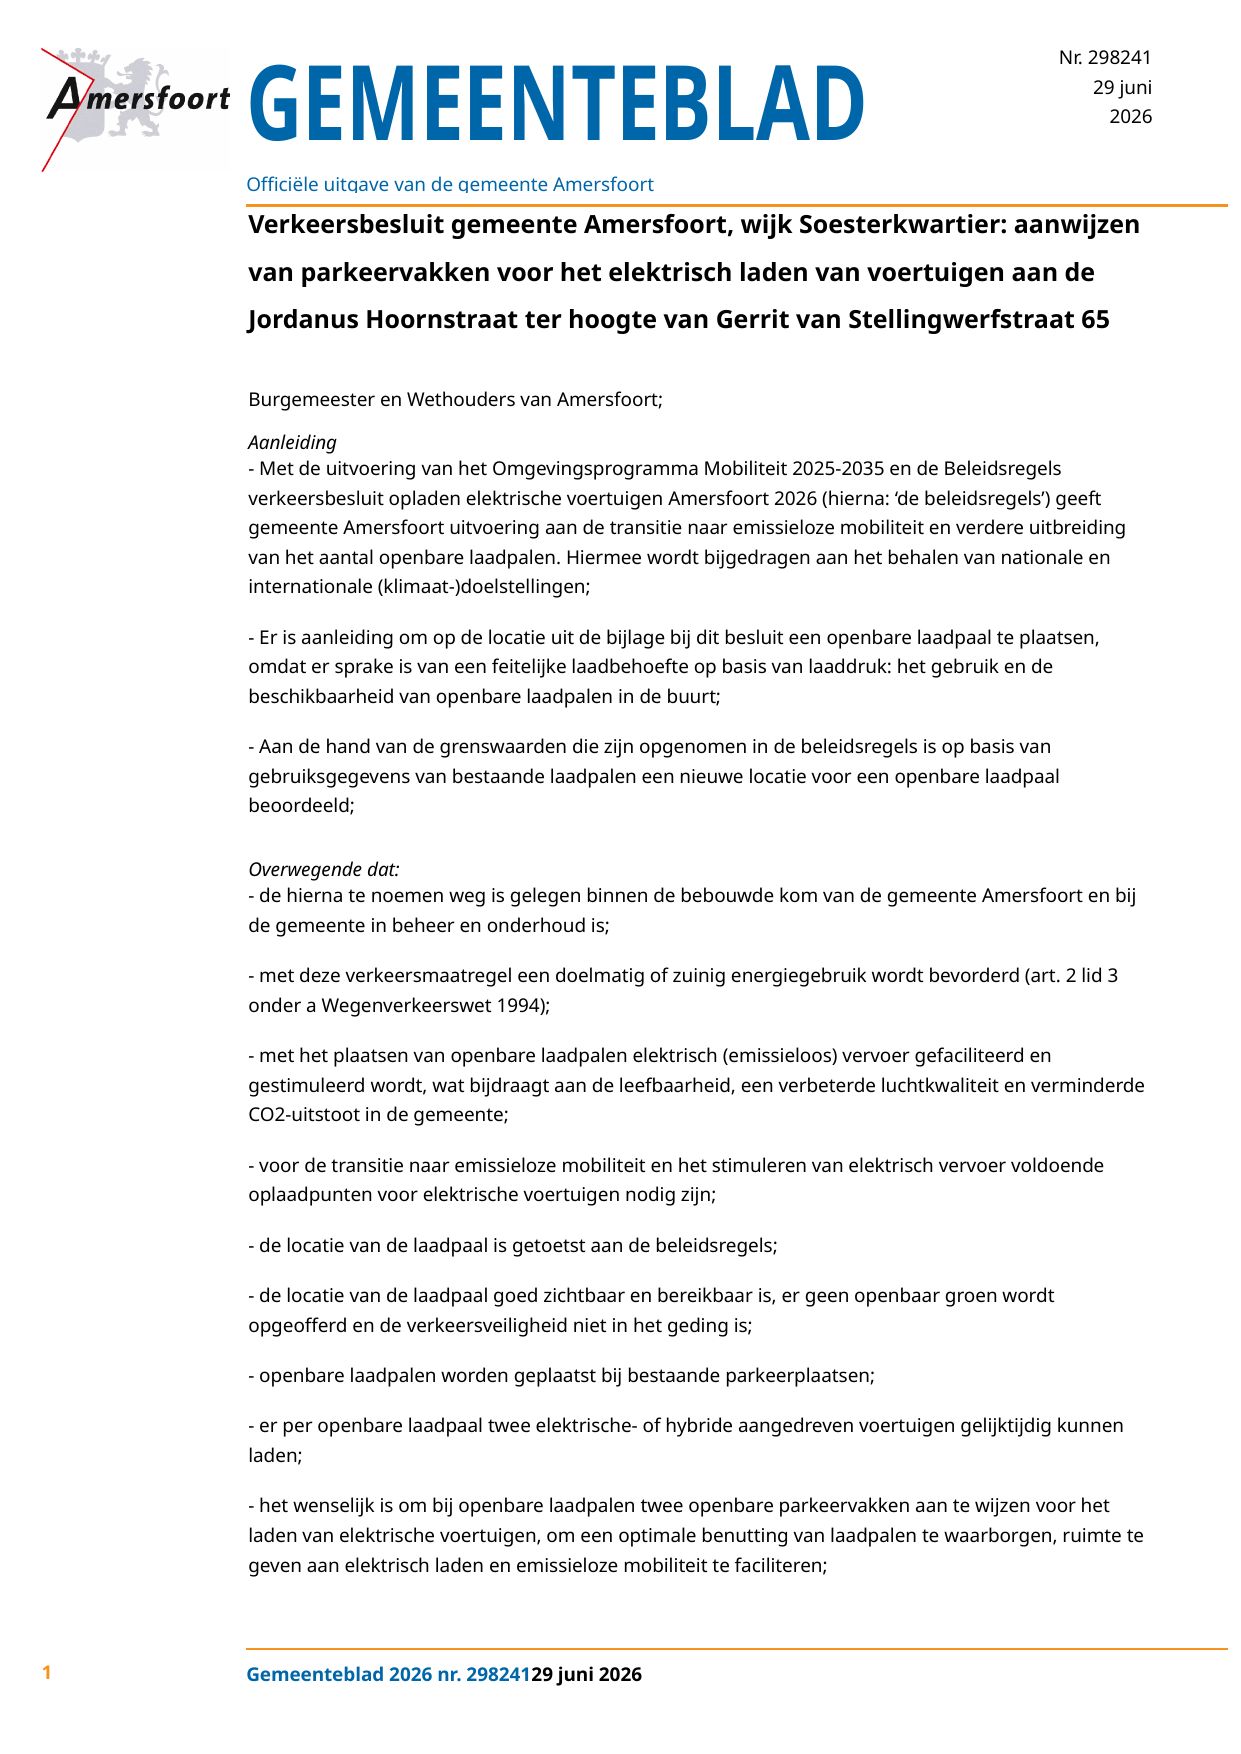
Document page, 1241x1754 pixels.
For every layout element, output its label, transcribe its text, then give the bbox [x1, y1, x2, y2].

text - Aan de hand van de grenswaarden die zijn opgenomen in de beleidsregels is op basis van gebruiksgegevens van bestaande laadpalen een nieuwe locatie voor een openbare laadpaal beoordeeld; [248, 733, 1152, 818]
text - openbare laadpalen worden geplaatst bij bestaande parkeerplaatsen; [248, 1362, 1152, 1388]
text - met het plaatsen van openbare laadpalen elektrisch (emissieloos) vervoer gefaciliteerd en gestimuleerd wordt, wat bijdraagt aan de leefbaarheid, een verbeterde luchtkwaliteit en verminderde CO2-uitstoot in de gemeente; [248, 1042, 1152, 1127]
text - het wenselijk is om bij openbare laadpalen twee openbare parkeervakken aan te wijzen voor het laden van elektrische voertuigen, om een optimale benutting van laadpalen te waarborgen, ruimte te geven aan elektrisch laden en emissieloze mobiliteit te faciliteren; [248, 1493, 1152, 1578]
text - voor de transitie naar emissieloze mobiliteit en het stimuleren van elektrisch vervoer voldoende oplaadpunten voor elektrische voertuigen nodig zijn; [248, 1152, 1152, 1207]
text Burgemeester en Wethouders van Amersfoort; [248, 386, 1152, 412]
text Aanleiding [248, 429, 1152, 455]
text - Met de uitvoering van het Omgevingsprogramma Mobiliteit 2025-2035 en de Beleidsregels verkeersbesluit opladen elektrische voertuigen Amersfoort 2026 (hierna: ‘de beleidsregels’) geeft gemeente Amersfoort uitvoering aan de transitie naar emissieloze mobiliteit en verdere uitbreiding van het aantal openbare laadpalen. Hiermee wordt bijgedragen aan het behalen van nationale en internationale (klimaat-)doelstellingen; [248, 455, 1152, 599]
text - de hierna te noemen weg is gelegen binnen de bebouwde kom van de gemeente Amersfoort en bij de gemeente in beheer en onderhoud is; [248, 882, 1152, 938]
text Verkeersbesluit gemeente Amersfoort, wijk Soesterkwartier: aanwijzen van parkeervakken voor het elektrisch laden van voertuigen aan de Jordanus Hoornstraat ter hoogte van Gerrit van Stellingwerfstraat 65 [248, 207, 1152, 336]
picture [41, 47, 231, 172]
text - er per openbare laadpaal twee elektrische- of hybride aangedreven voertuigen gelijktijdig kunnen laden; [248, 1413, 1152, 1468]
text - Er is aanleiding om op de locatie uit de bijlage bij dit besluit een openbare laadpaal te plaatsen, omdat er sprake is van een feitelijke laadbehoefte op basis van laaddruk: het gebruik en de beschikbaarheid van openbare laadpalen in de buurt; [248, 624, 1152, 709]
text - met deze verkeersmaatregel een doelmatig of zuinig energiegebruik wordt bevorderd (art. 2 lid 3 onder a Wegenverkeerswet 1994); [248, 962, 1152, 1018]
text - de locatie van de laadpaal goed zichtbaar en bereikbaar is, er geen openbaar groen wordt opgeofferd en de verkeersveiligheid niet in het geding is; [248, 1282, 1152, 1338]
text - de locatie van de laadpaal is getoetst aan de beleidsregels; [248, 1232, 1152, 1258]
text Overwegende dat: [248, 857, 1152, 882]
